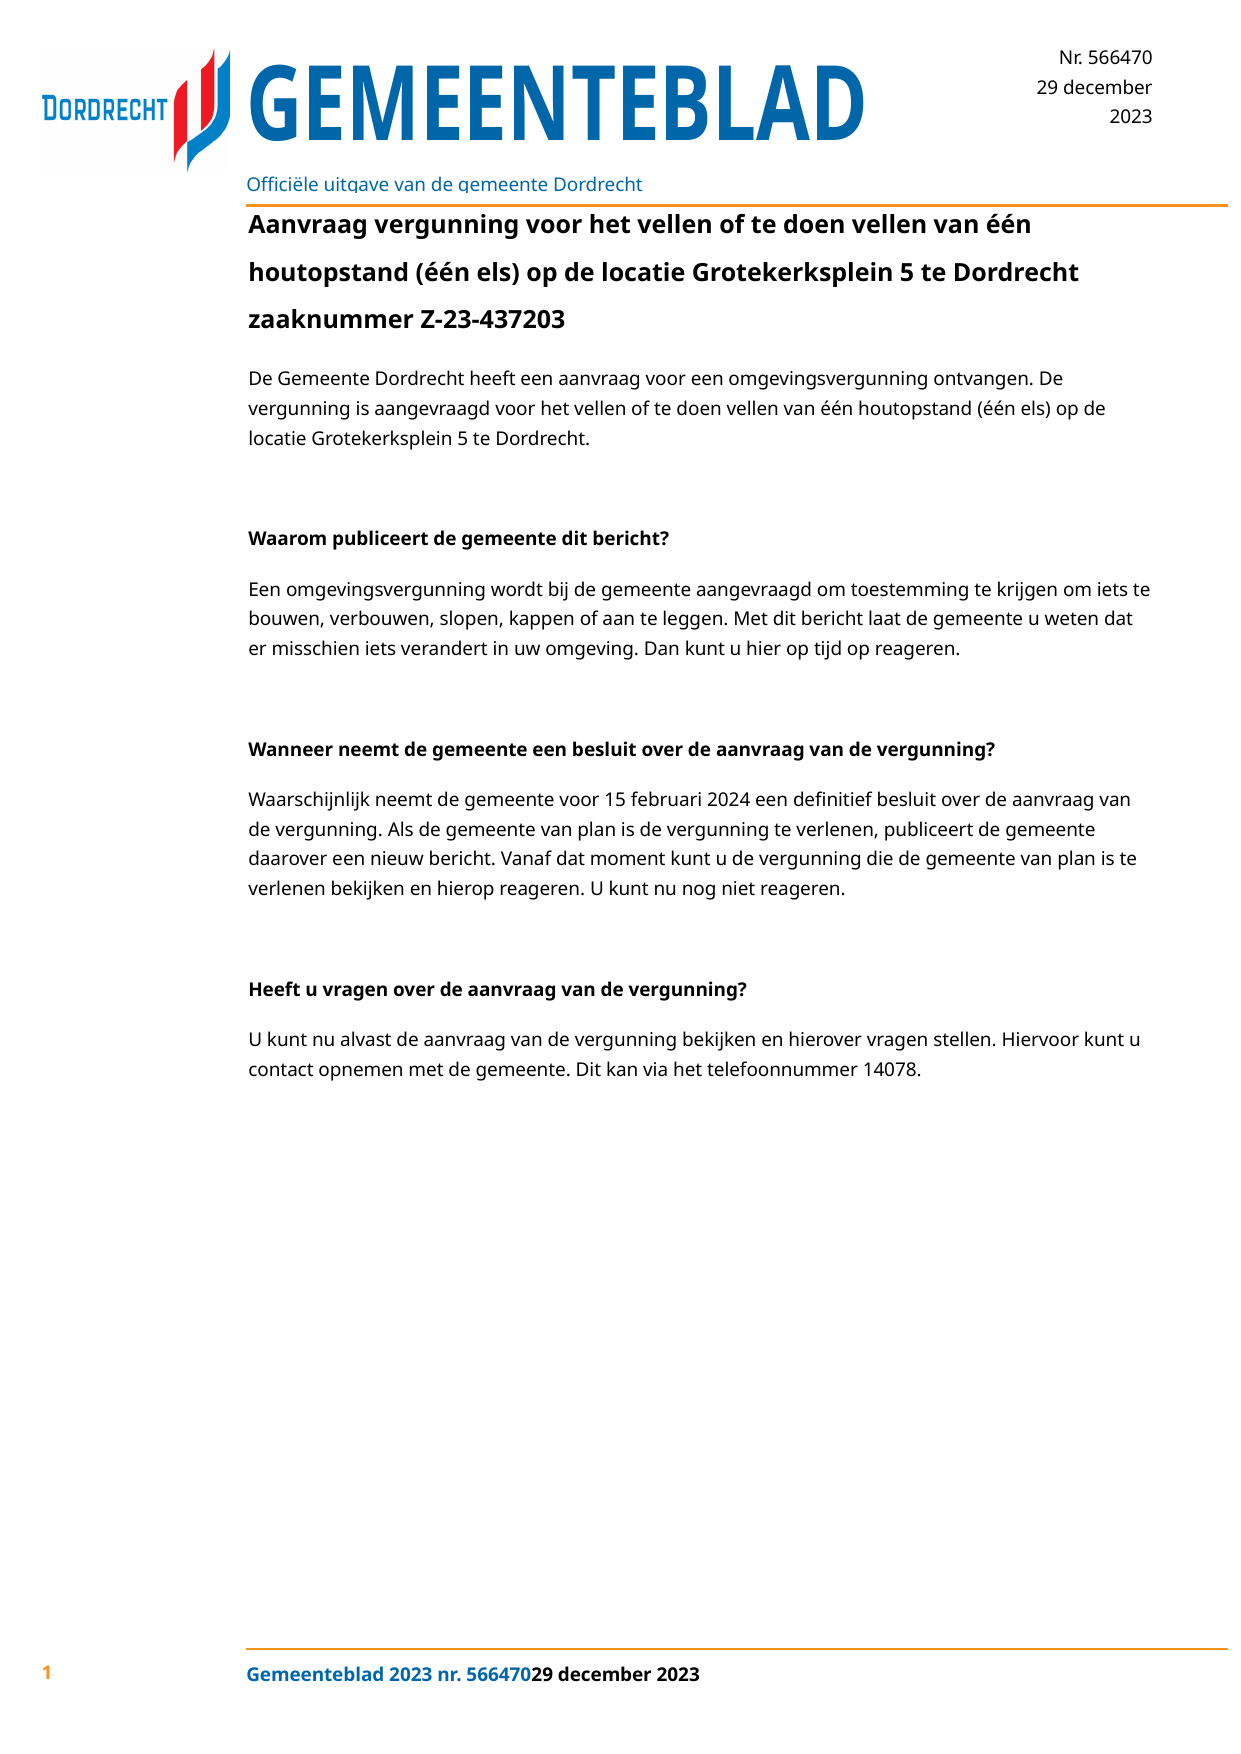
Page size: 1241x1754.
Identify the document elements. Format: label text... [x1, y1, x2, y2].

picture [41, 47, 231, 172]
text Waarom publiceert de gemeente dit bericht? [248, 526, 1152, 551]
text Wanneer neemt de gemeente een besluit over de aanvraag van de vergunning? [248, 736, 1152, 762]
text Een omgevingsvergunning wordt bij de gemeente aangevraagd om toestemming te krijgen om iets te bouwen, verbouwen, slopen, kappen of aan te leggen. Met dit bericht laat de gemeente u weten dat er misschien iets verandert in uw omgeving. Dan kunt u hier op tijd op reageren. [248, 576, 1152, 661]
text Waarschijnlijk neemt de gemeente voor 15 februari 2024 een definitief besluit over de aanvraag van de vergunning. Als de gemeente van plan is de vergunning te verlenen, publiceert de gemeente daarover een nieuw bericht. Vanaf dat moment kunt u de vergunning die de gemeente van plan is te verlenen bekijken en hierop reageren. U kunt nu nog niet reageren. [248, 786, 1152, 901]
text Aanvraag vergunning voor het vellen of te doen vellen van één houtopstand (één els) op de locatie Grotekerksplein 5 te Dordrecht zaaknummer Z-23-437203 [248, 207, 1152, 336]
text De Gemeente Dordrecht heeft een aanvraag voor een omgevingsvergunning ontvangen. De vergunning is aangevraagd voor het vellen of te doen vellen van één houtopstand (één els) op de locatie Grotekerksplein 5 te Dordrecht. [248, 366, 1152, 450]
text Heeft u vragen over de aanvraag van de vergunning? [248, 976, 1152, 1002]
text U kunt nu alvast de aanvraag van de vergunning bekijken en hierover vragen stellen. Hiervoor kunt u contact opnemen met de gemeente. Dit kan via het telefoonnummer 14078. [248, 1026, 1152, 1082]
